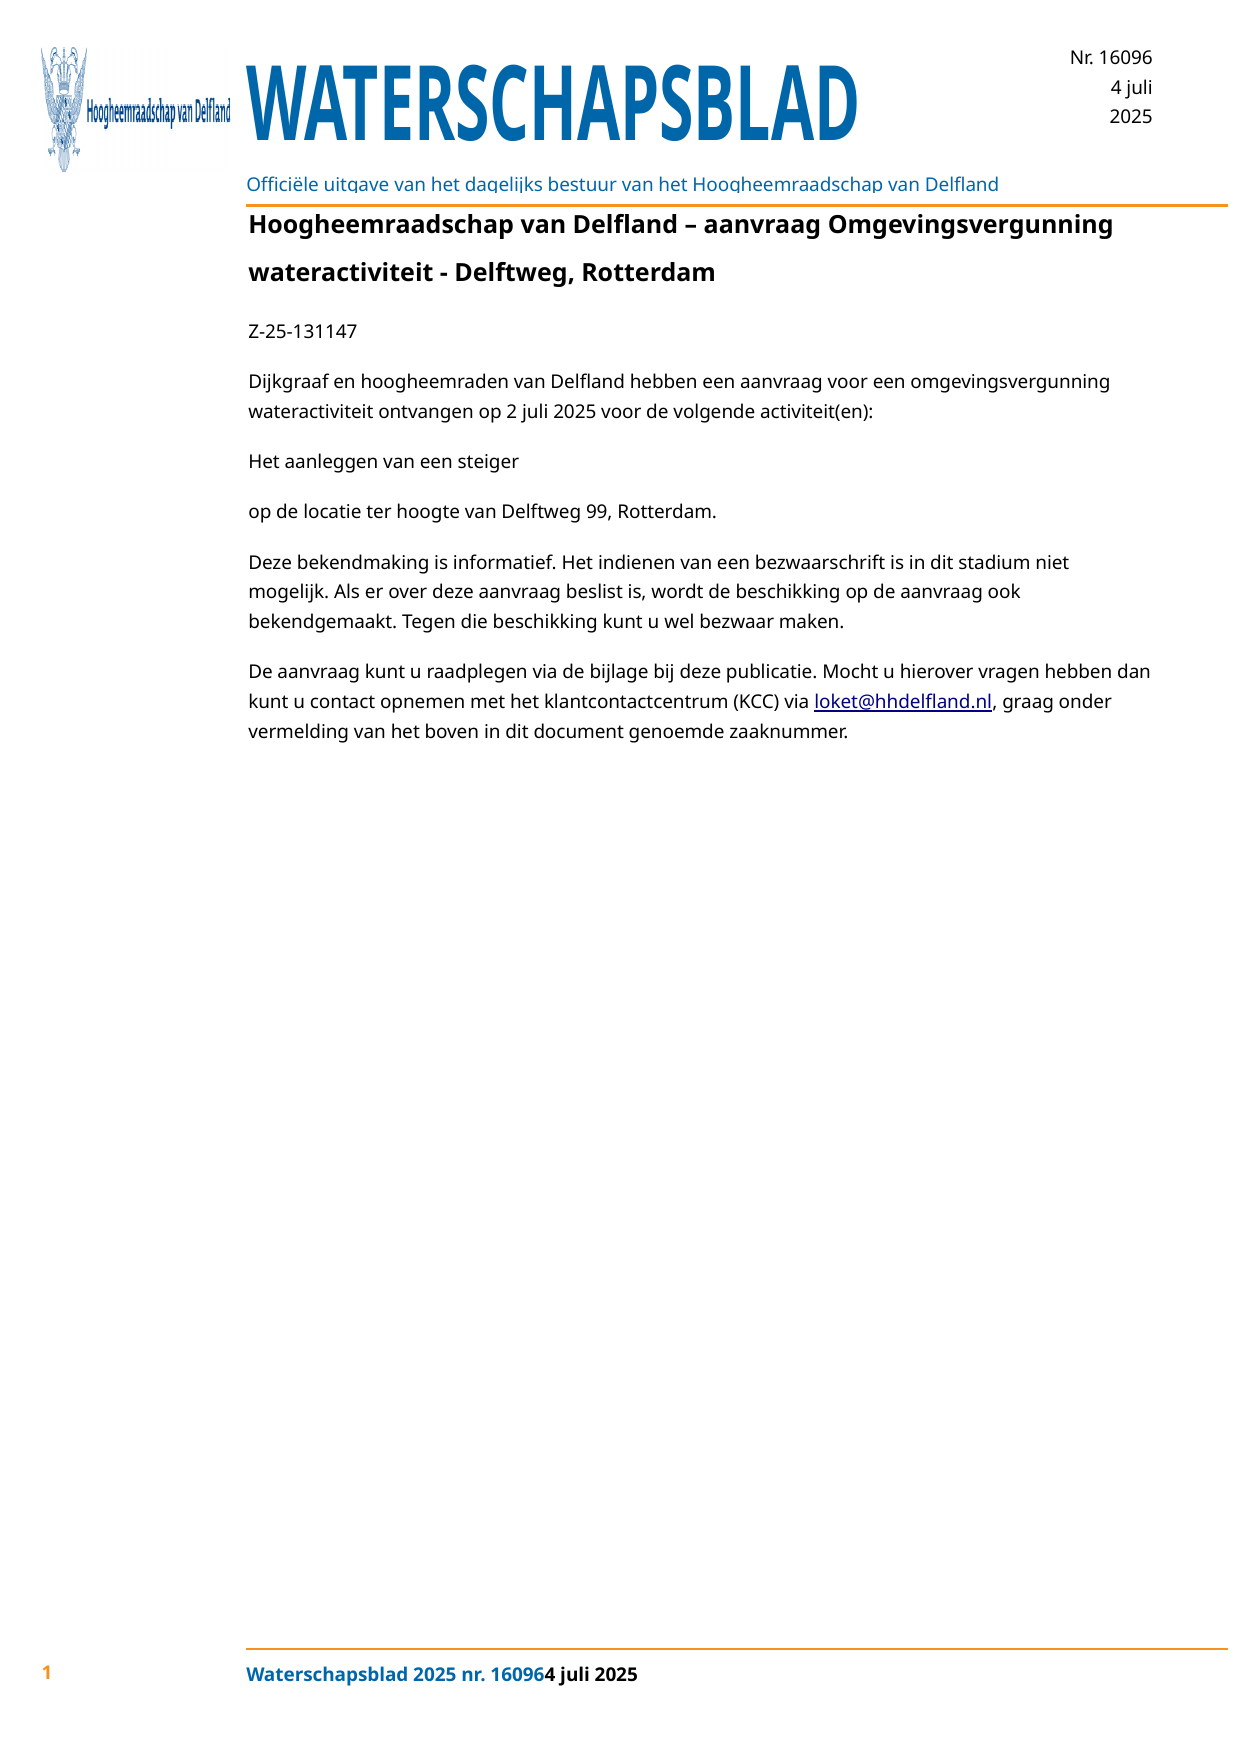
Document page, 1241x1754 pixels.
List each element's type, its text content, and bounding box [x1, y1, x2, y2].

text Hoogheemraadschap van Delfland – aanvraag Omgevingsvergunning wateractiviteit - Delftweg, Rotterdam [248, 207, 1152, 288]
text Z-25-131147 [248, 318, 1152, 344]
text op de locatie ter hoogte van Delftweg 99, Rotterdam. [248, 499, 1152, 524]
text Deze bekendmaking is informatief. Het indienen van een bezwaarschrift is in dit stadium niet mogelijk. Als er over deze aanvraag beslist is, wordt de beschikking op de aanvraag ook bekendgemaakt. Tegen die beschikking kunt u wel bezwaar maken. [248, 549, 1152, 634]
text Het aanleggen van een steiger [248, 448, 1152, 474]
text De aanvraag kunt u raadplegen via de bijlage bij deze publicatie. Mocht u hierover vragen hebben dan kunt u contact opnemen met het klantcontactcentrum (KCC) via loket@hhdelfland.nl, graag onder vermelding van het boven in dit document genoemde zaaknummer. [248, 659, 1152, 744]
text Dijkgraaf en hoogheemraden van Delfland hebben een aanvraag voor een omgevingsvergunning wateractiviteit ontvangen op 2 juli 2025 voor de volgende activiteit(en): [248, 368, 1152, 424]
picture [41, 47, 231, 172]
